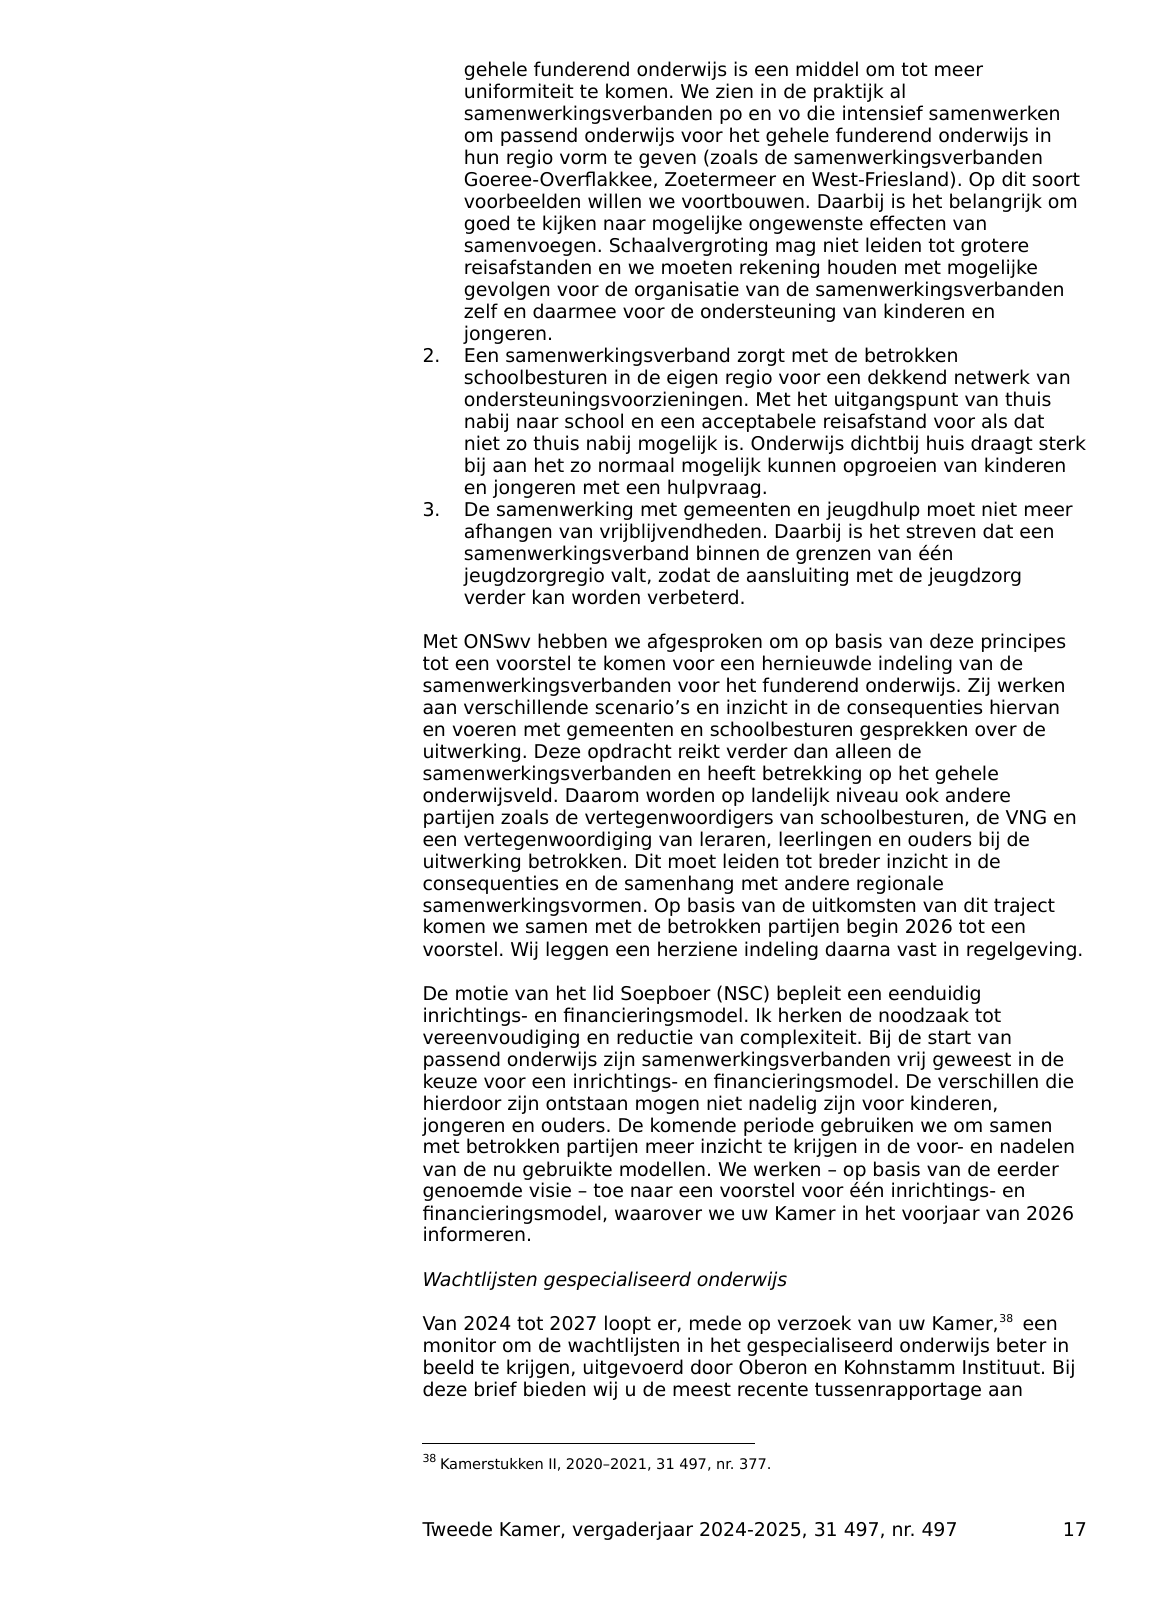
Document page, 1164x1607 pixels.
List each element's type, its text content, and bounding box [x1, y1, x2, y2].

text gehele funderend onderwijs is een middel om tot meer uniformiteit te komen. We zien in de praktijk al samenwerkingsverbanden po en vo die intensief samenwerken om passend onderwijs voor het gehele funderend onderwijs in hun regio vorm te geven (zoals de samenwerkingsverbanden Goeree-Overflakkee, Zoetermeer en West-Friesland). Op dit soort voorbeelden willen we voortbouwen. Daarbij is het belangrijk om goed te kijken naar mogelijke ongewenste effecten van samenvoegen. Schaalvergroting mag niet leiden tot grotere reisafstanden en we moeten rekening houden met mogelijke gevolgen voor de organisatie van de samenwerkingsverbanden zelf en daarmee voor de ondersteuning van kinderen en jongeren. [422, 59, 1087, 345]
text 2. Een samenwerkingsverband zorgt met de betrokken schoolbesturen in de eigen regio voor een dekkend netwerk van ondersteuningsvoorzieningen. Met het uitgangspunt van thuis nabij naar school en een acceptabele reisafstand voor als dat niet zo thuis nabij mogelijk is. Onderwijs dichtbij huis draagt sterk bij aan het zo normaal mogelijk kunnen opgroeien van kinderen en jongeren met een hulpvraag. [422, 345, 1087, 499]
text De motie van het lid Soepboer (NSC) bepleit een eenduidig inrichtings- en financieringsmodel. Ik herken de noodzaak tot vereenvoudiging en reductie van complexiteit. Bij de start van passend onderwijs zijn samenwerkingsverbanden vrij geweest in de keuze voor een inrichtings- en financieringsmodel. De verschillen die hierdoor zijn ontstaan mogen niet nadelig zijn voor kinderen, jongeren en ouders. De komende periode gebruiken we om samen met betrokken partijen meer inzicht te krijgen in de voor- en nadelen van de nu gebruikte modellen. We werken – op basis van de eerder genoemde visie – toe naar een voorstel voor één inrichtings- en financieringsmodel, waarover we uw Kamer in het voorjaar van 2026 informeren. [422, 983, 1087, 1246]
text 3. De samenwerking met gemeenten en jeugdhulp moet niet meer afhangen van vrijblijvendheden. Daarbij is het streven dat een samenwerkingsverband binnen de grenzen van één jeugdzorgregio valt, zodat de aansluiting met de jeugdzorg verder kan worden verbeterd. [422, 499, 1087, 608]
text Van 2024 tot 2027 loopt er, mede op verzoek van uw Kamer, een monitor om de wachtlijsten in het gespecialiseerd onderwijs beter in beeld te krijgen, uitgevoerd door Oberon en Kohnstamm Instituut. Bij deze brief bieden wij u de meest recente tussenrapportage aan [422, 1313, 1087, 1401]
text Kamerstukken II, 2020–2021, 31 497, nr. 377. [422, 1452, 1087, 1474]
text Met ONSwv hebben we afgesproken om op basis van deze principes tot een voorstel te komen voor een hernieuwde indeling van de samenwerkingsverbanden voor het funderend onderwijs. Zij werken aan verschillende scenario’s en inzicht in de consequenties hiervan en voeren met gemeenten en schoolbesturen gesprekken over de uitwerking. Deze opdracht reikt verder dan alleen de samenwerkingsverbanden en heeft betrekking op het gehele onderwijsveld. Daarom worden op landelijk niveau ook andere partijen zoals de vertegenwoordigers van schoolbesturen, de VNG en een vertegenwoordiging van leraren, leerlingen en ouders bij de uitwerking betrokken. Dit moet leiden tot breder inzicht in de consequenties en de samenhang met andere regionale samenwerkingsvormen. Op basis van de uitkomsten van dit traject komen we samen met de betrokken partijen begin 2026 tot een voorstel. Wij leggen een herziene indeling daarna vast in regelgeving. [422, 631, 1087, 960]
subtitle Wachtlijsten gespecialiseerd onderwijs [422, 1268, 1087, 1291]
